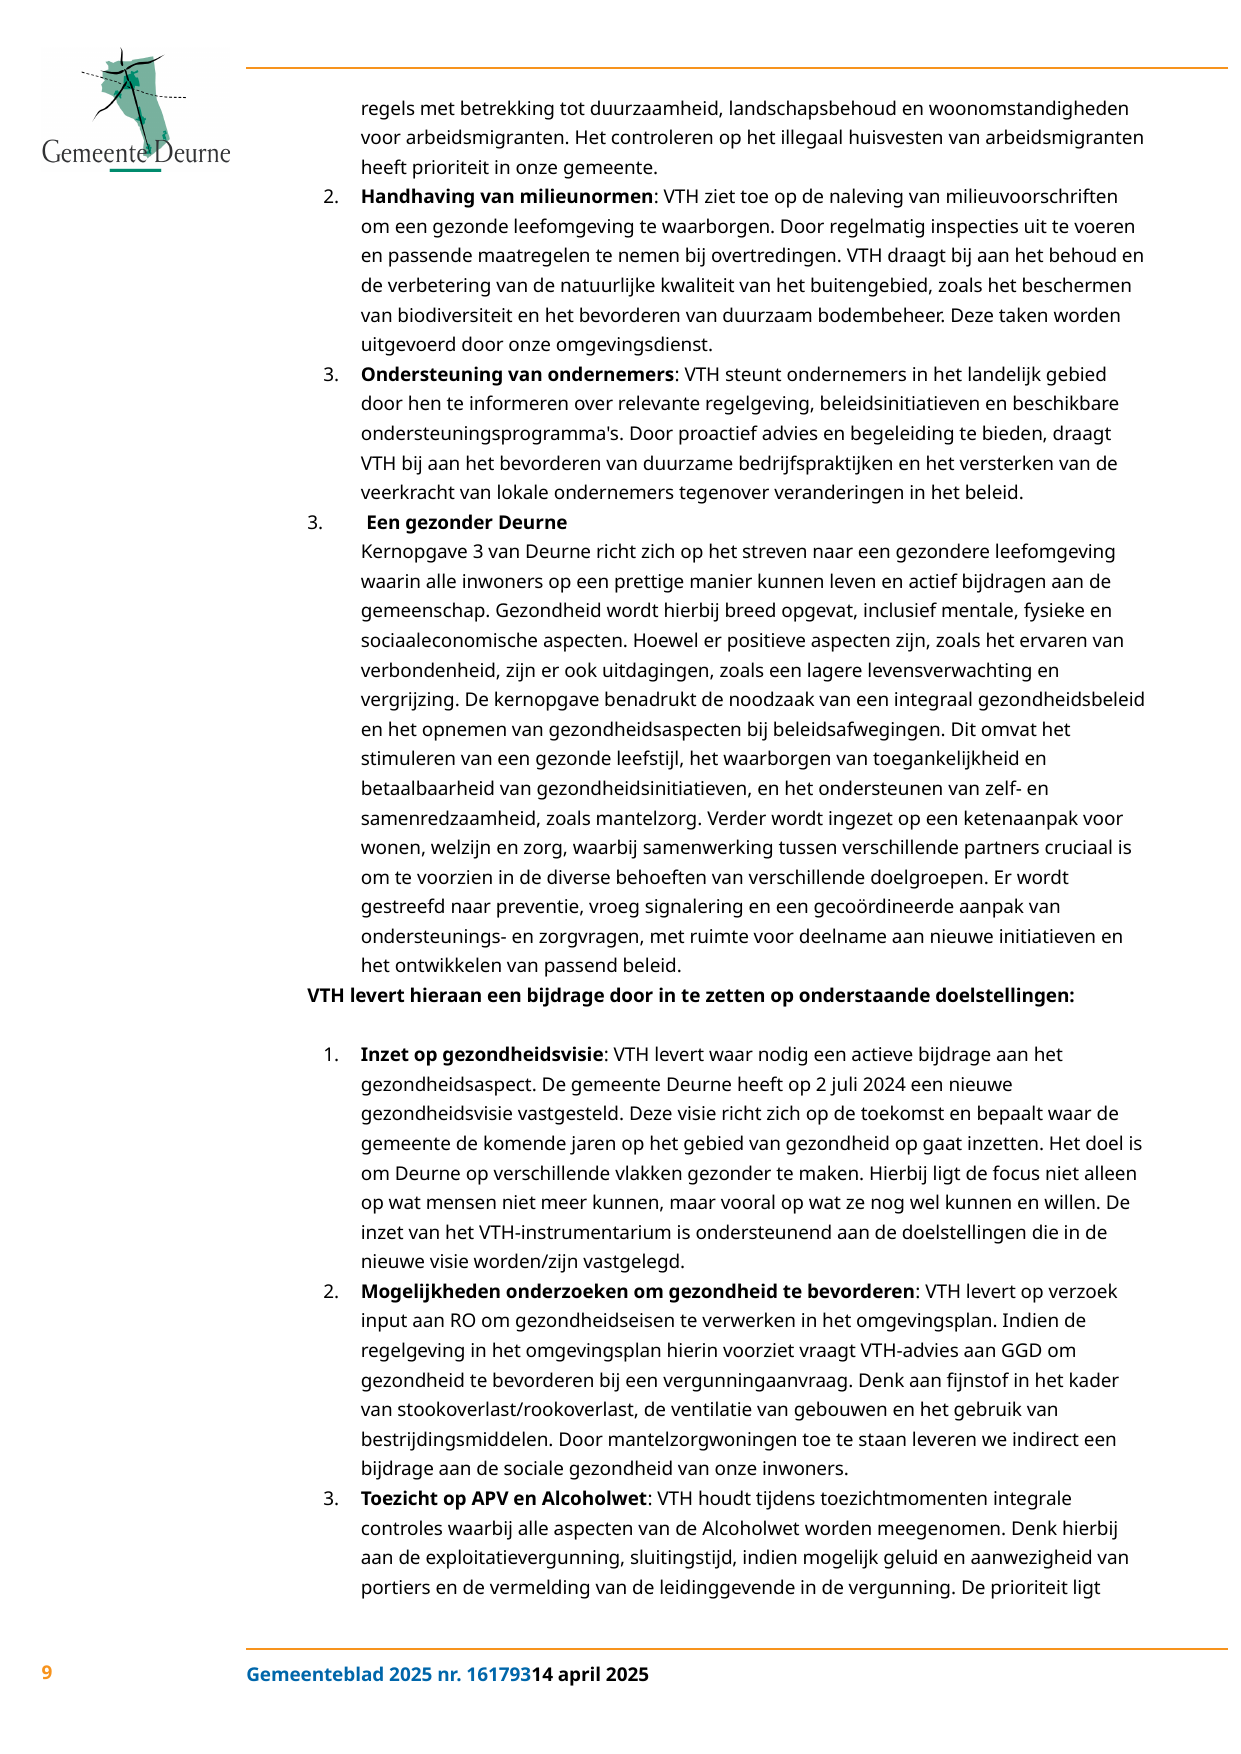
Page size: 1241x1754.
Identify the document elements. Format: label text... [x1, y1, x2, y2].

picture [41, 47, 231, 172]
list VTH levert hieraan een bijdrage door in te zetten op onderstaande doelstellingen: [248, 982, 1152, 1008]
list Handhaving van milieunormen: VTH ziet toe op de naleving van milieuvoorschriften om een gezonde leefomgeving te waarborgen. Door regelmatig inspecties uit te voeren en passende maatregelen te nemen bij overtredingen. VTH draagt bij aan het behoud en de verbetering van de natuurlijke kwaliteit van het buitengebied, zoals het beschermen van biodiversiteit en het bevorderen van duurzaam bodembeheer. Deze taken worden uitgevoerd door onze omgevingsdienst. [323, 183, 1152, 357]
list Een gezonder Deurne [307, 509, 1152, 535]
list Ondersteuning van ondernemers: VTH steunt ondernemers in het landelijk gebied door hen te informeren over relevante regelgeving, beleidsinitiatieven en beschikbare ondersteuningsprogramma's. Door proactief advies en begeleiding te bieden, draagt VTH bij aan het bevorderen van duurzame bedrijfspraktijken en het versterken van de veerkracht van lokale ondernemers tegenover veranderingen in het beleid. [323, 361, 1152, 505]
list Toezicht op APV en Alcoholwet: VTH houdt tijdens toezichtmomenten integrale controles waarbij alle aspecten van de Alcoholwet worden meegenomen. Denk hierbij aan de exploitatievergunning, sluitingstijd, indien mogelijk geluid en aanwezigheid van portiers en de vermelding van de leidinggevende in de vergunning. De prioriteit ligt [323, 1485, 1152, 1600]
list Mogelijkheden onderzoeken om gezondheid te bevorderen: VTH levert op verzoek input aan RO om gezondheidseisen te verwerken in het omgevingsplan. Indien de regelgeving in het omgevingsplan hierin voorziet vraagt VTH-advies aan GGD om gezondheid te bevorderen bij een vergunningaanvraag. Denk aan fijnstof in het kader van stookoverlast/rookoverlast, de ventilatie van gebouwen en het gebruik van bestrijdingsmiddelen. Door mantelzorgwoningen toe te staan leveren we indirect een bijdrage aan de sociale gezondheid van onze inwoners. [323, 1278, 1152, 1481]
list Kernopgave 3 van Deurne richt zich op het streven naar een gezondere leefomgeving waarin alle inwoners op een prettige manier kunnen leven en actief bijdragen aan de gemeenschap. Gezondheid wordt hierbij breed opgevat, inclusief mentale, fysieke en sociaaleconomische aspecten. Hoewel er positieve aspecten zijn, zoals het ervaren van verbondenheid, zijn er ook uitdagingen, zoals een lagere levensverwachting en vergrijzing. De kernopgave benadrukt de noodzaak van een integraal gezondheidsbeleid en het opnemen van gezondheidsaspecten bij beleidsafwegingen. Dit omvat het stimuleren van een gezonde leefstijl, het waarborgen van toegankelijkheid en betaalbaarheid van gezondheidsinitiatieven, en het ondersteunen van zelf- en samenredzaamheid, zoals mantelzorg. Verder wordt ingezet op een ketenaanpak voor wonen, welzijn en zorg, waarbij samenwerking tussen verschillende partners cruciaal is om te voorzien in de diverse behoeften van verschillende doelgroepen. Er wordt gestreefd naar preventie, vroeg signalering en een gecoördineerde aanpak van ondersteunings- en zorgvragen, met ruimte voor deelname aan nieuwe initiatieven en het ontwikkelen van passend beleid. [323, 538, 1152, 978]
list Inzet op gezondheidsvisie: VTH levert waar nodig een actieve bijdrage aan het gezondheidsaspect. De gemeente Deurne heeft op 2 juli 2024 een nieuwe gezondheidsvisie vastgesteld. Deze visie richt zich op de toekomst en bepaalt waar de gemeente de komende jaren op het gebied van gezondheid op gaat inzetten. Het doel is om Deurne op verschillende vlakken gezonder te maken. Hierbij ligt de focus niet alleen op wat mensen niet meer kunnen, maar vooral op wat ze nog wel kunnen en willen. De inzet van het VTH-instrumentarium is ondersteunend aan de doelstellingen die in de nieuwe visie worden/zijn vastgelegd. [323, 1041, 1152, 1274]
list regels met betrekking tot duurzaamheid, landschapsbehoud en woonomstandigheden voor arbeidsmigranten. Het controleren op het illegaal huisvesten van arbeidsmigranten heeft prioriteit in onze gemeente. [323, 95, 1152, 180]
